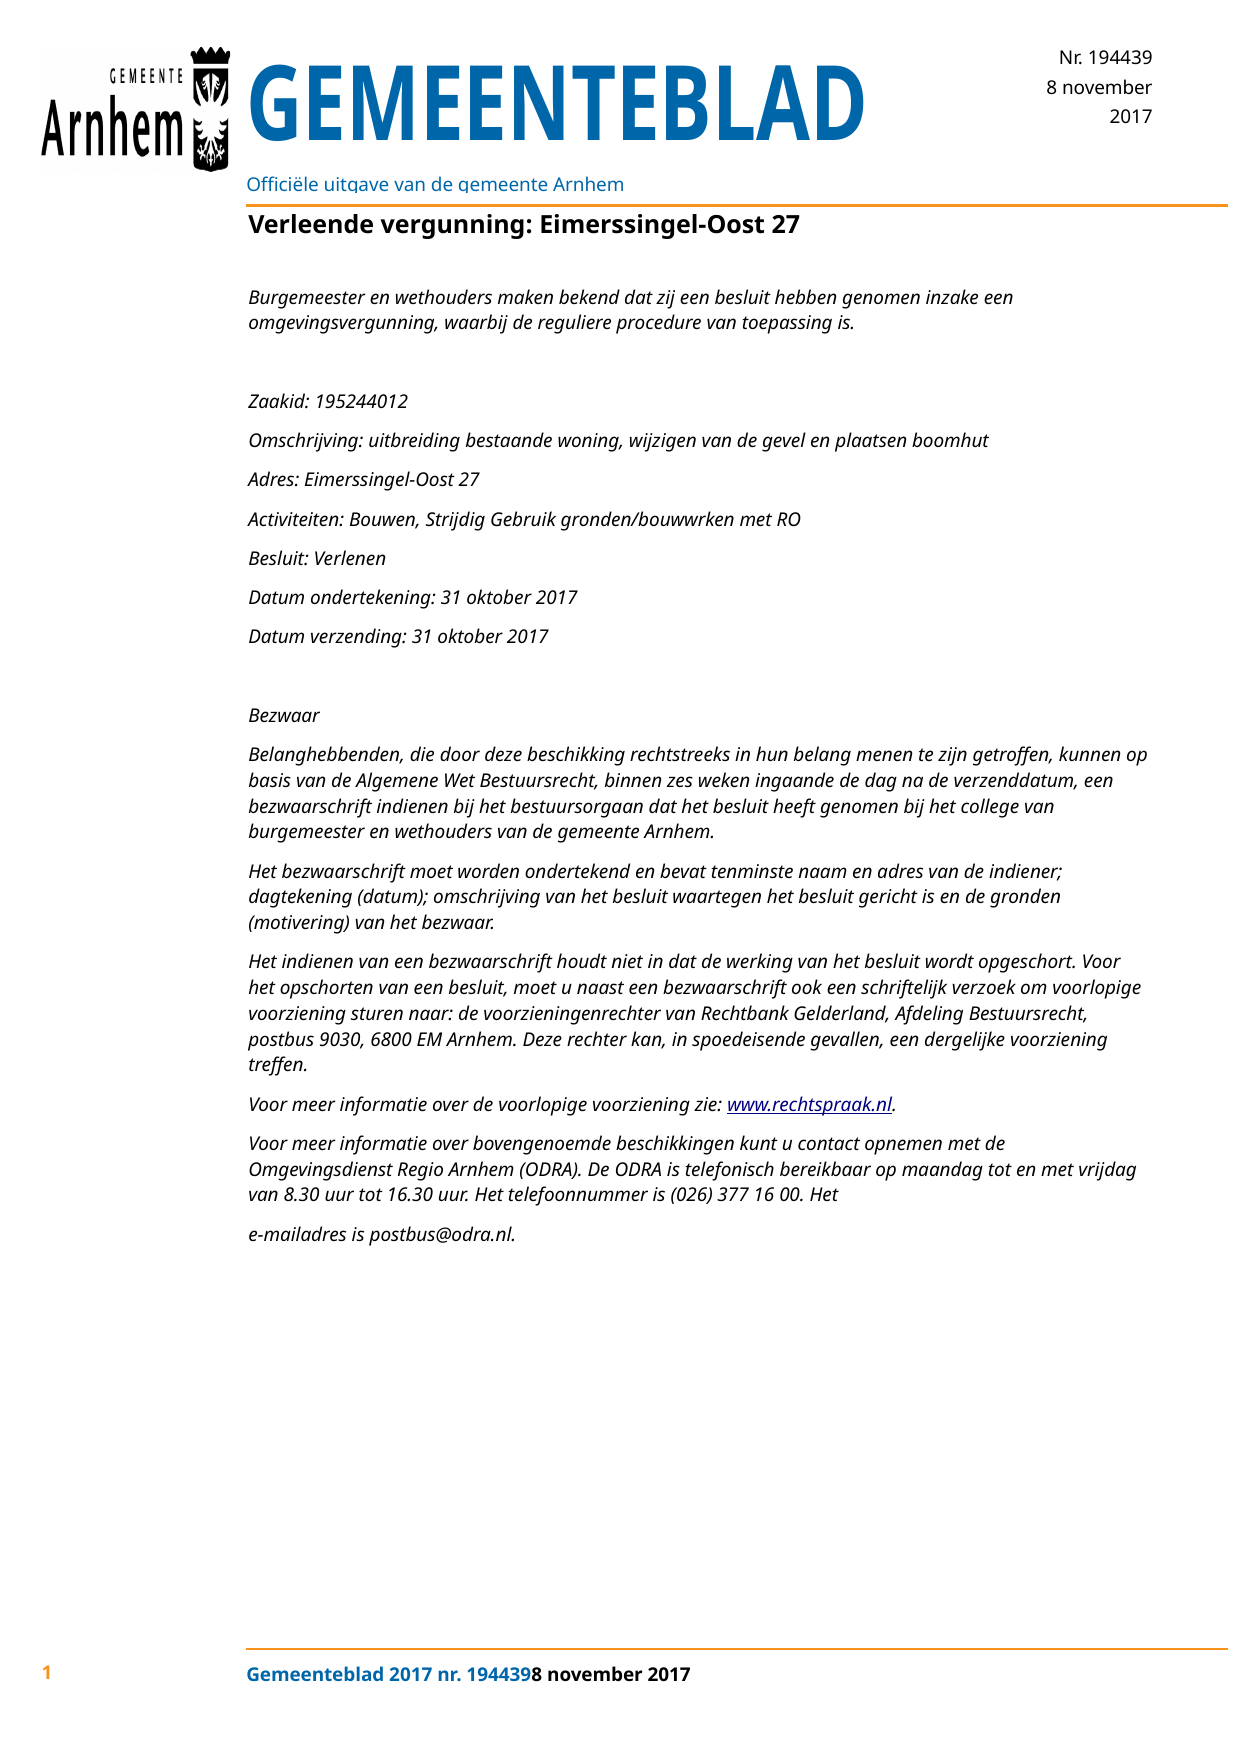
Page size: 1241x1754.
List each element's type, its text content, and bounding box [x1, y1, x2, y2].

text Burgemeester en wethouders maken bekend dat zij een besluit hebben genomen inzake een omgevingsvergunning, waarbij de reguliere procedure van toepassing is. [248, 284, 1152, 335]
text Belanghebbenden, die door deze beschikking rechtstreeks in hun belang menen te zijn getroffen, kunnen op basis van de Algemene Wet Bestuursrecht, binnen zes weken ingaande de dag na de verzenddatum, een bezwaarschrift indienen bij het bestuursorgaan dat het besluit heeft genomen bij het college van burgemeester en wethouders van de gemeente Arnhem. [248, 742, 1152, 844]
text Verleende vergunning: Eimerssingel-Oost 27 [248, 207, 1152, 241]
text Het bezwaarschrift moet worden ondertekend en bevat tenminste naam en adres van de indiener; dagtekening (datum); omschrijving van het besluit waartegen het besluit gericht is en de gronden (motivering) van het bezwaar. [248, 858, 1152, 935]
text Zaakid: 195244012 [248, 388, 1152, 414]
text Activiteiten: Bouwen, Strijdig Gebruik gronden/bouwwrken met RO [248, 506, 1152, 532]
text Besluit: Verlenen [248, 545, 1152, 571]
text e-mailadres is postbus@odra.nl. [248, 1221, 1152, 1247]
text Datum verzending: 31 oktober 2017 [248, 624, 1152, 649]
text Voor meer informatie over de voorlopige voorziening zie: www.rechtspraak.nl. [248, 1091, 1152, 1117]
text Datum ondertekening: 31 oktober 2017 [248, 584, 1152, 610]
text Het indienen van een bezwaarschrift houdt niet in dat de werking van het besluit wordt opgeschort. Voor het opschorten van een besluit, moet u naast een bezwaarschrift ook een schriftelijk verzoek om voorlopige voorziening sturen naar: de voorzieningenrechter van Rechtbank Gelderland, Afdeling Bestuursrecht, postbus 9030, 6800 EM Arnhem. Deze rechter kan, in spoedeisende gevallen, een dergelijke voorziening treffen. [248, 949, 1152, 1077]
text Bezwaar [248, 702, 1152, 728]
text Omschrijving: uitbreiding bestaande woning, wijzigen van de gevel en plaatsen boomhut [248, 427, 1152, 453]
picture [41, 47, 231, 172]
text Adres: Eimerssingel-Oost 27 [248, 467, 1152, 492]
text Voor meer informatie over bovengenoemde beschikkingen kunt u contact opnemen met de Omgevingsdienst Regio Arnhem (ODRA). De ODRA is telefonisch bereikbaar op maandag tot en met vrijdag van 8.30 uur tot 16.30 uur. Het telefoonnummer is (026) 377 16 00. Het [248, 1130, 1152, 1207]
